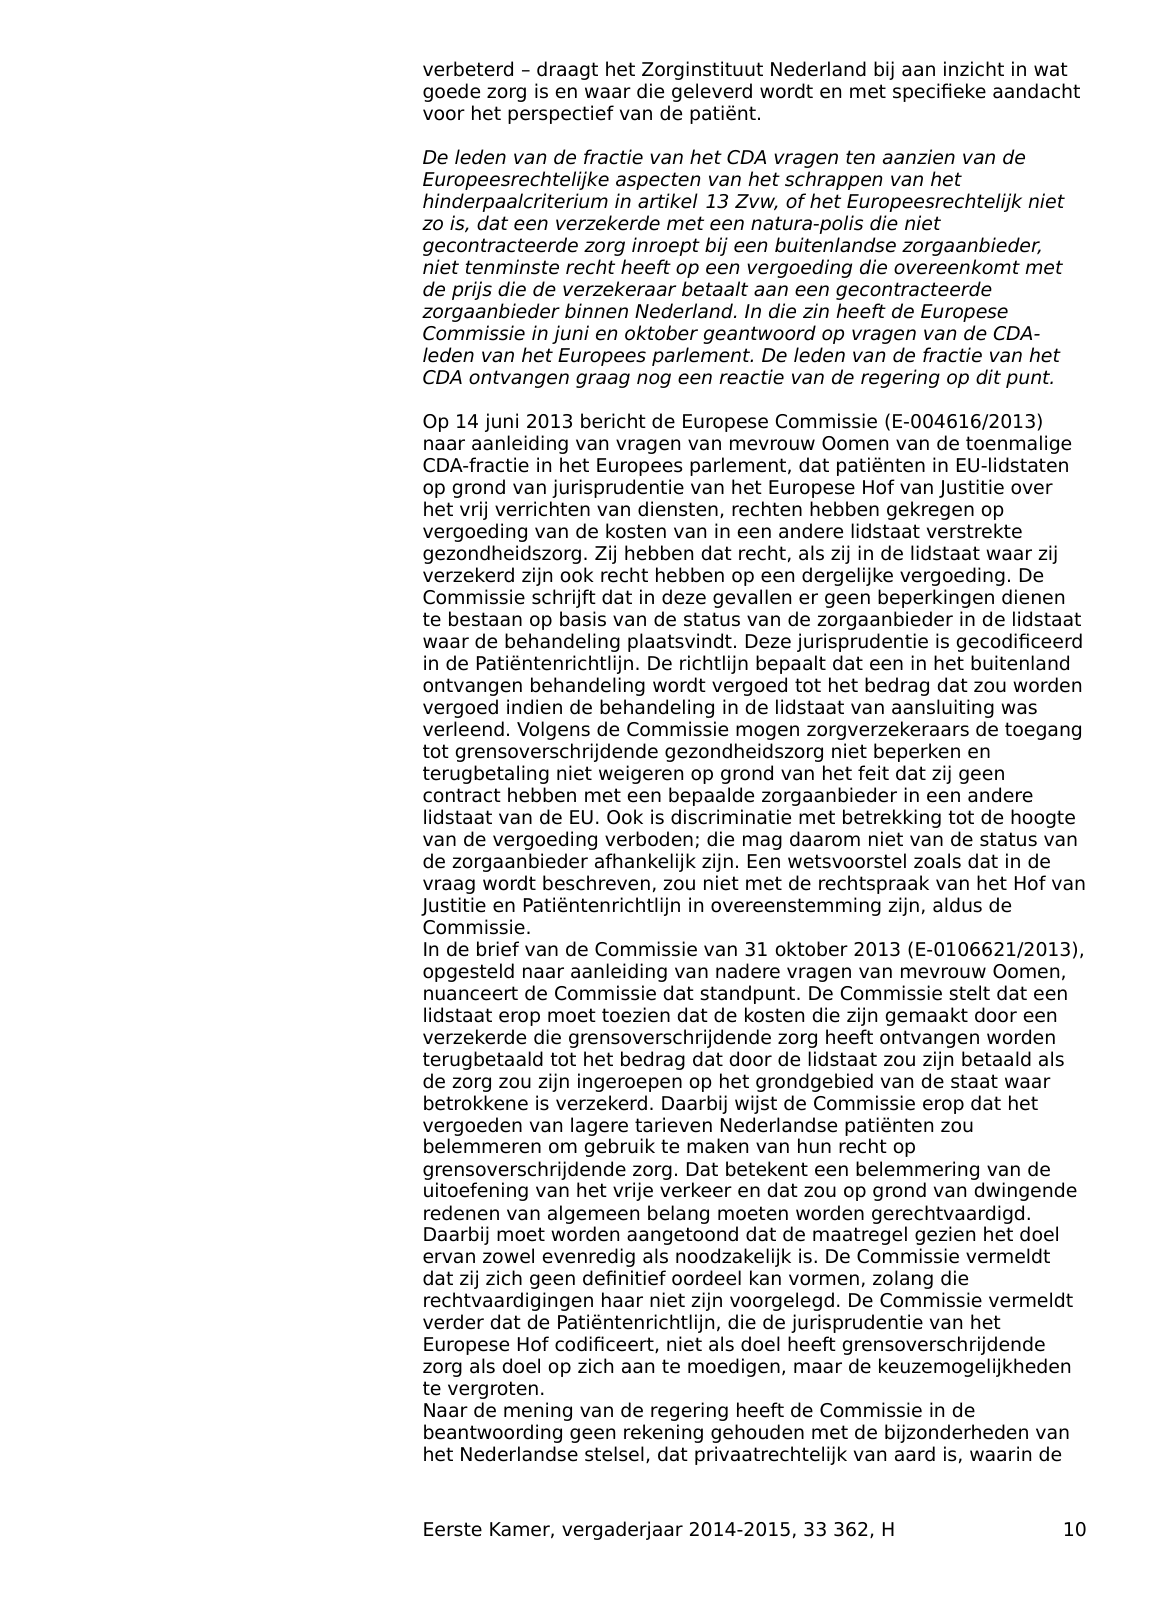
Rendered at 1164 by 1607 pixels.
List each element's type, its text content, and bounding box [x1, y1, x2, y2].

text Op 14 juni 2013 bericht de Europese Commissie (E-004616/2013) naar aanleiding van vragen van mevrouw Oomen van de toenmalige CDA-fractie in het Europees parlement, dat patiënten in EU-lidstaten op grond van jurisprudentie van het Europese Hof van Justitie over het vrij verrichten van diensten, rechten hebben gekregen op vergoeding van de kosten van in een andere lidstaat verstrekte gezondheidszorg. Zij hebben dat recht, als zij in de lidstaat waar zij verzekerd zijn ook recht hebben op een dergelijke vergoeding. De Commissie schrijft dat in deze gevallen er geen beperkingen dienen te bestaan op basis van de status van de zorgaanbieder in de lidstaat waar de behandeling plaatsvindt. Deze jurisprudentie is gecodificeerd in de Patiëntenrichtlijn. De richtlijn bepaalt dat een in het buitenland ontvangen behandeling wordt vergoed tot het bedrag dat zou worden vergoed indien de behandeling in de lidstaat van aansluiting was verleend. Volgens de Commissie mogen zorgverzekeraars de toegang tot grensoverschrijdende gezondheidszorg niet beperken en terugbetaling niet weigeren op grond van het feit dat zij geen contract hebben met een bepaalde zorgaanbieder in een andere lidstaat van de EU. Ook is discriminatie met betrekking tot de hoogte van de vergoeding verboden; die mag daarom niet van de status van de zorgaanbieder afhankelijk zijn. Een wetsvoorstel zoals dat in de vraag wordt beschreven, zou niet met de rechtspraak van het Hof van Justitie en Patiëntenrichtlijn in overeenstemming zijn, aldus de Commissie. [422, 411, 1087, 939]
text In de brief van de Commissie van 31 oktober 2013 (E-0106621/2013), opgesteld naar aanleiding van nadere vragen van mevrouw Oomen, nuanceert de Commissie dat standpunt. De Commissie stelt dat een lidstaat erop moet toezien dat de kosten die zijn gemaakt door een verzekerde die grensoverschrijdende zorg heeft ontvangen worden terugbetaald tot het bedrag dat door de lidstaat zou zijn betaald als de zorg zou zijn ingeroepen op het grondgebied van de staat waar betrokkene is verzekerd. Daarbij wijst de Commissie erop dat het vergoeden van lagere tarieven Nederlandse patiënten zou belemmeren om gebruik te maken van hun recht op grensoverschrijdende zorg. Dat betekent een belemmering van de uitoefening van het vrije verkeer en dat zou op grond van dwingende redenen van algemeen belang moeten worden gerechtvaardigd. Daarbij moet worden aangetoond dat de maatregel gezien het doel ervan zowel evenredig als noodzakelijk is. De Commissie vermeldt dat zij zich geen definitief oordeel kan vormen, zolang die rechtvaardigingen haar niet zijn voorgelegd. De Commissie vermeldt verder dat de Patiëntenrichtlijn, die de jurisprudentie van het Europese Hof codificeert, niet als doel heeft grensoverschrijdende zorg als doel op zich aan te moedigen, maar de keuzemogelijkheden te vergroten. [422, 939, 1087, 1400]
text De leden van de fractie van het CDA vragen ten aanzien van de Europeesrechtelijke aspecten van het schrappen van het hinderpaalcriterium in artikel 13 Zvw, of het Europeesrechtelijk niet zo is, dat een verzekerde met een natura-polis die niet gecontracteerde zorg inroept bij een buitenlandse zorgaanbieder, niet tenminste recht heeft op een vergoeding die overeenkomt met de prijs die de verzekeraar betaalt aan een gecontracteerde zorgaanbieder binnen Nederland. In die zin heeft de Europese Commissie in juni en oktober geantwoord op vragen van de CDA-leden van het Europees parlement. De leden van de fractie van het CDA ontvangen graag nog een reactie van de regering op dit punt. [422, 147, 1087, 389]
text verbeterd – draagt het Zorginstituut Nederland bij aan inzicht in wat goede zorg is en waar die geleverd wordt en met specifieke aandacht voor het perspectief van de patiënt. [422, 59, 1087, 125]
text Naar de mening van de regering heeft de Commissie in de beantwoording geen rekening gehouden met de bijzonderheden van het Nederlandse stelsel, dat privaatrechtelijk van aard is, waarin de [422, 1400, 1087, 1466]
